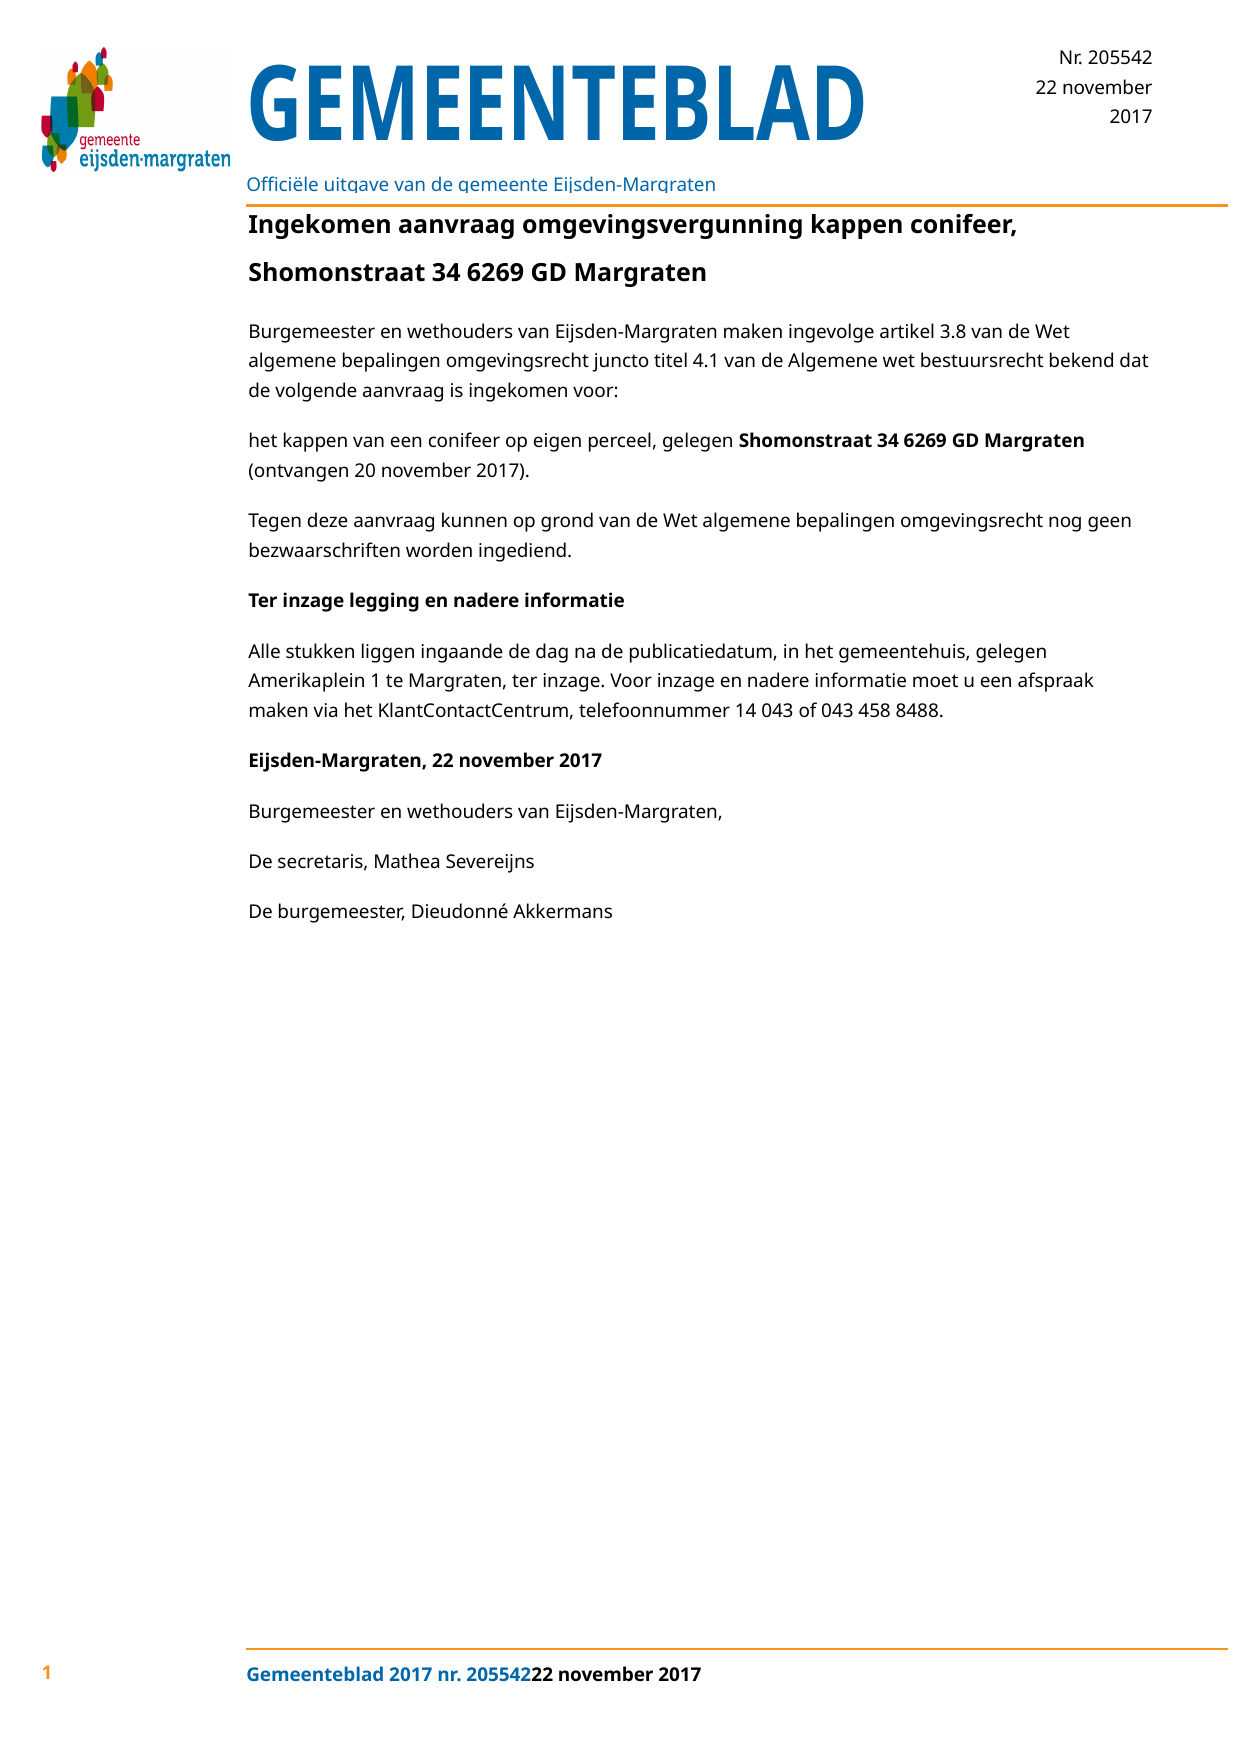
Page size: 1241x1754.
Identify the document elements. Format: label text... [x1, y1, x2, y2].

text Ingekomen aanvraag omgevingsvergunning kappen conifeer, Shomonstraat 34 6269 GD Margraten [248, 207, 1152, 288]
text De burgemeester, Dieudonné Akkermans [248, 899, 1152, 924]
text Ter inzage legging en nadere informatie [248, 587, 1152, 613]
text Alle stukken liggen ingaande de dag na de publicatiedatum, in het gemeentehuis, gelegen Amerikaplein 1 te Margraten, ter inzage. Voor inzage en nadere informatie moet u een afspraak maken via het KlantContactCentrum, telefoonnummer 14 043 of 043 458 8488. [248, 638, 1152, 723]
picture [41, 47, 231, 172]
text Eijsden-Margraten, 22 november 2017 [248, 747, 1152, 773]
text het kappen van een conifeer op eigen perceel, gelegen Shomonstraat 34 6269 GD Margraten (ontvangen 20 november 2017). [248, 427, 1152, 483]
text Burgemeester en wethouders van Eijsden-Margraten maken ingevolge artikel 3.8 van de Wet algemene bepalingen omgevingsrecht juncto titel 4.1 van de Algemene wet bestuursrecht bekend dat de volgende aanvraag is ingekomen voor: [248, 318, 1152, 403]
text Burgemeester en wethouders van Eijsden-Margraten, [248, 798, 1152, 824]
text De secretaris, Mathea Severeijns [248, 848, 1152, 874]
text Tegen deze aanvraag kunnen op grond van de Wet algemene bepalingen omgevingsrecht nog geen bezwaarschriften worden ingediend. [248, 507, 1152, 563]
